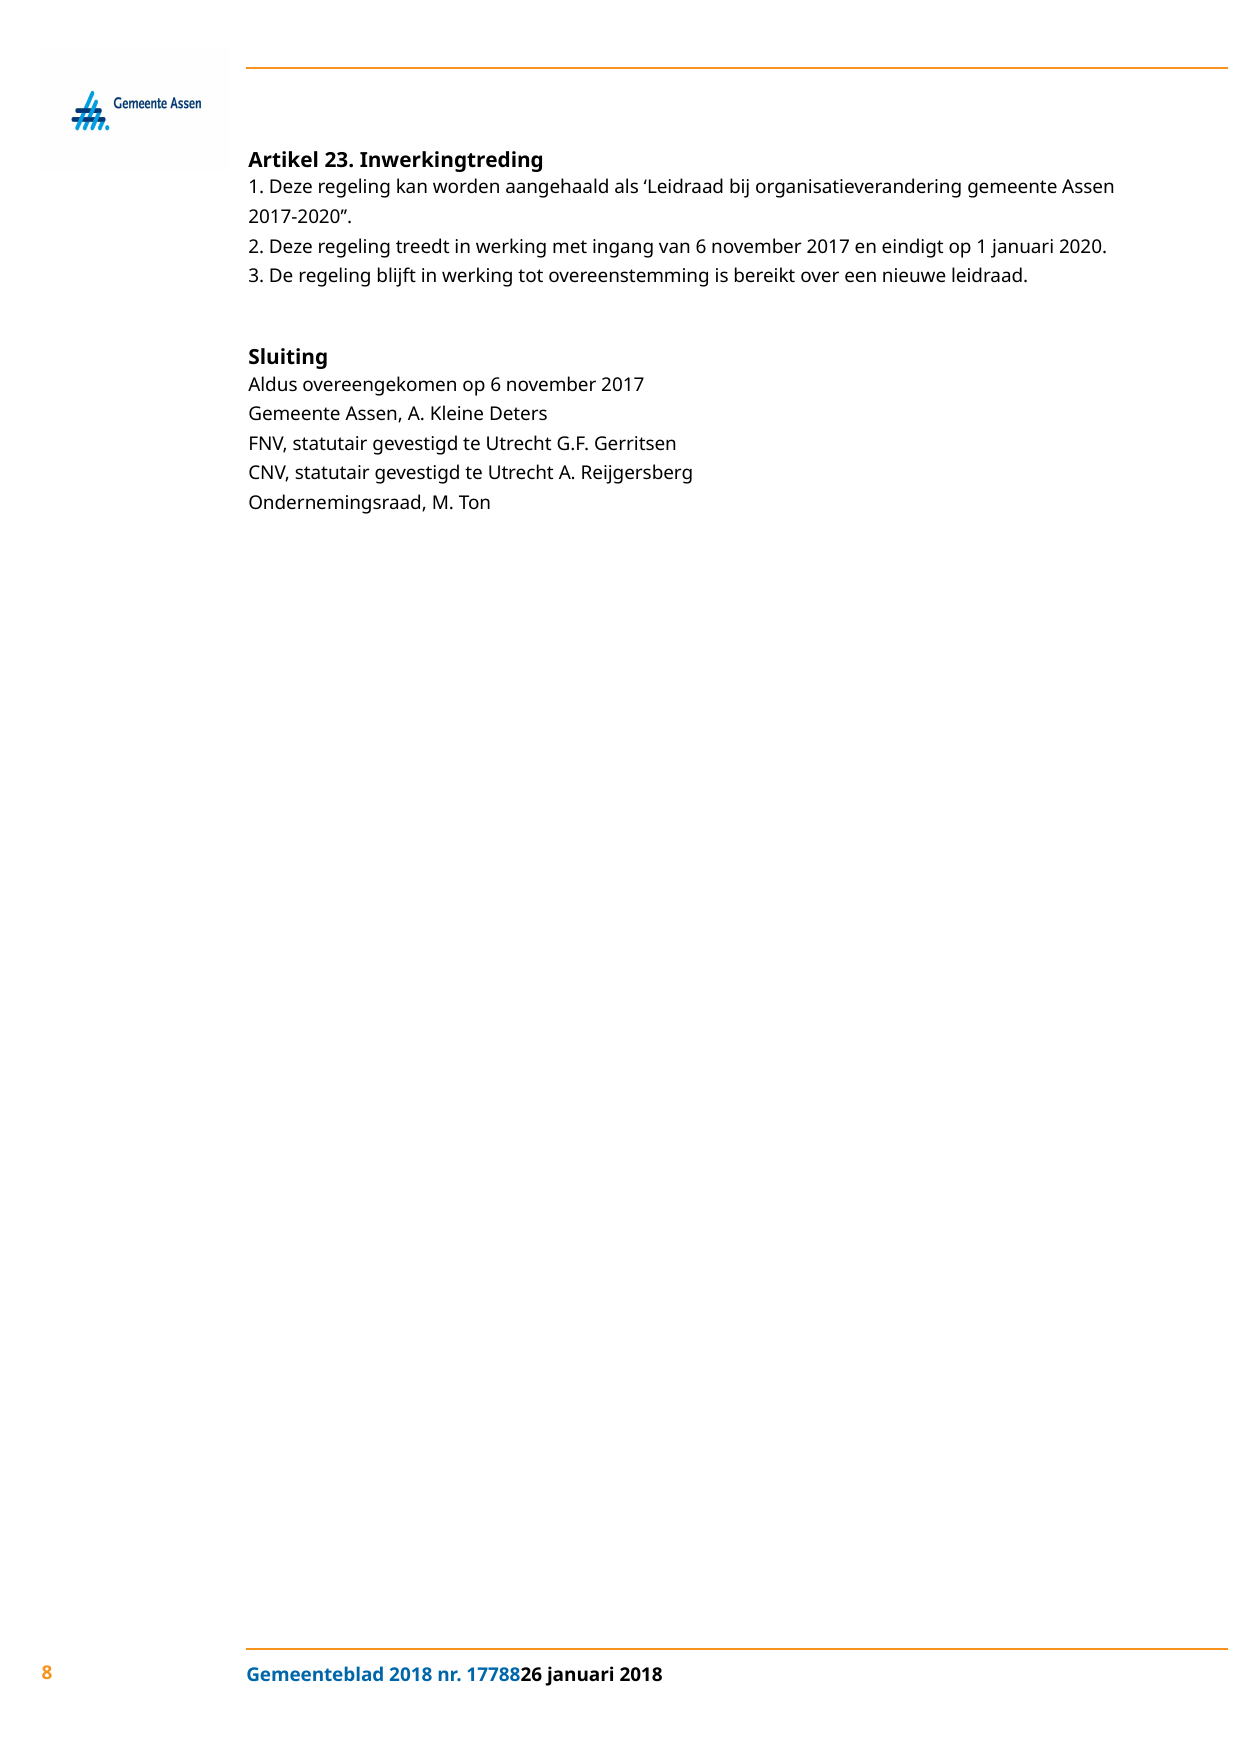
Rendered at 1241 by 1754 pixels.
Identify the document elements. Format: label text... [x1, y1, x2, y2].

text Gemeente Assen, A. Kleine Deters [248, 400, 1152, 426]
text CNV, statutair gevestigd te Utrecht A. Reijgersberg [248, 459, 1152, 485]
text 2. Deze regeling treedt in werking met ingang van 6 november 2017 en eindigt op 1 januari 2020. [248, 233, 1152, 258]
text FNV, statutair gevestigd te Utrecht G.F. Gerritsen [248, 430, 1152, 456]
text 3. De regeling blijft in werking tot overeenstemming is bereikt over een nieuwe leidraad. [248, 262, 1152, 288]
picture [41, 47, 231, 172]
text Ondernemingsraad, M. Ton [248, 489, 1152, 515]
text 1. Deze regeling kan worden aangehaald als ‘Leidraad bij organisatieverandering gemeente Assen 2017-2020’’. [248, 174, 1152, 229]
text Artikel 23. Inwerkingtreding [248, 145, 1152, 174]
text Sluiting [248, 342, 1152, 371]
text Aldus overeengekomen op 6 november 2017 [248, 371, 1152, 397]
